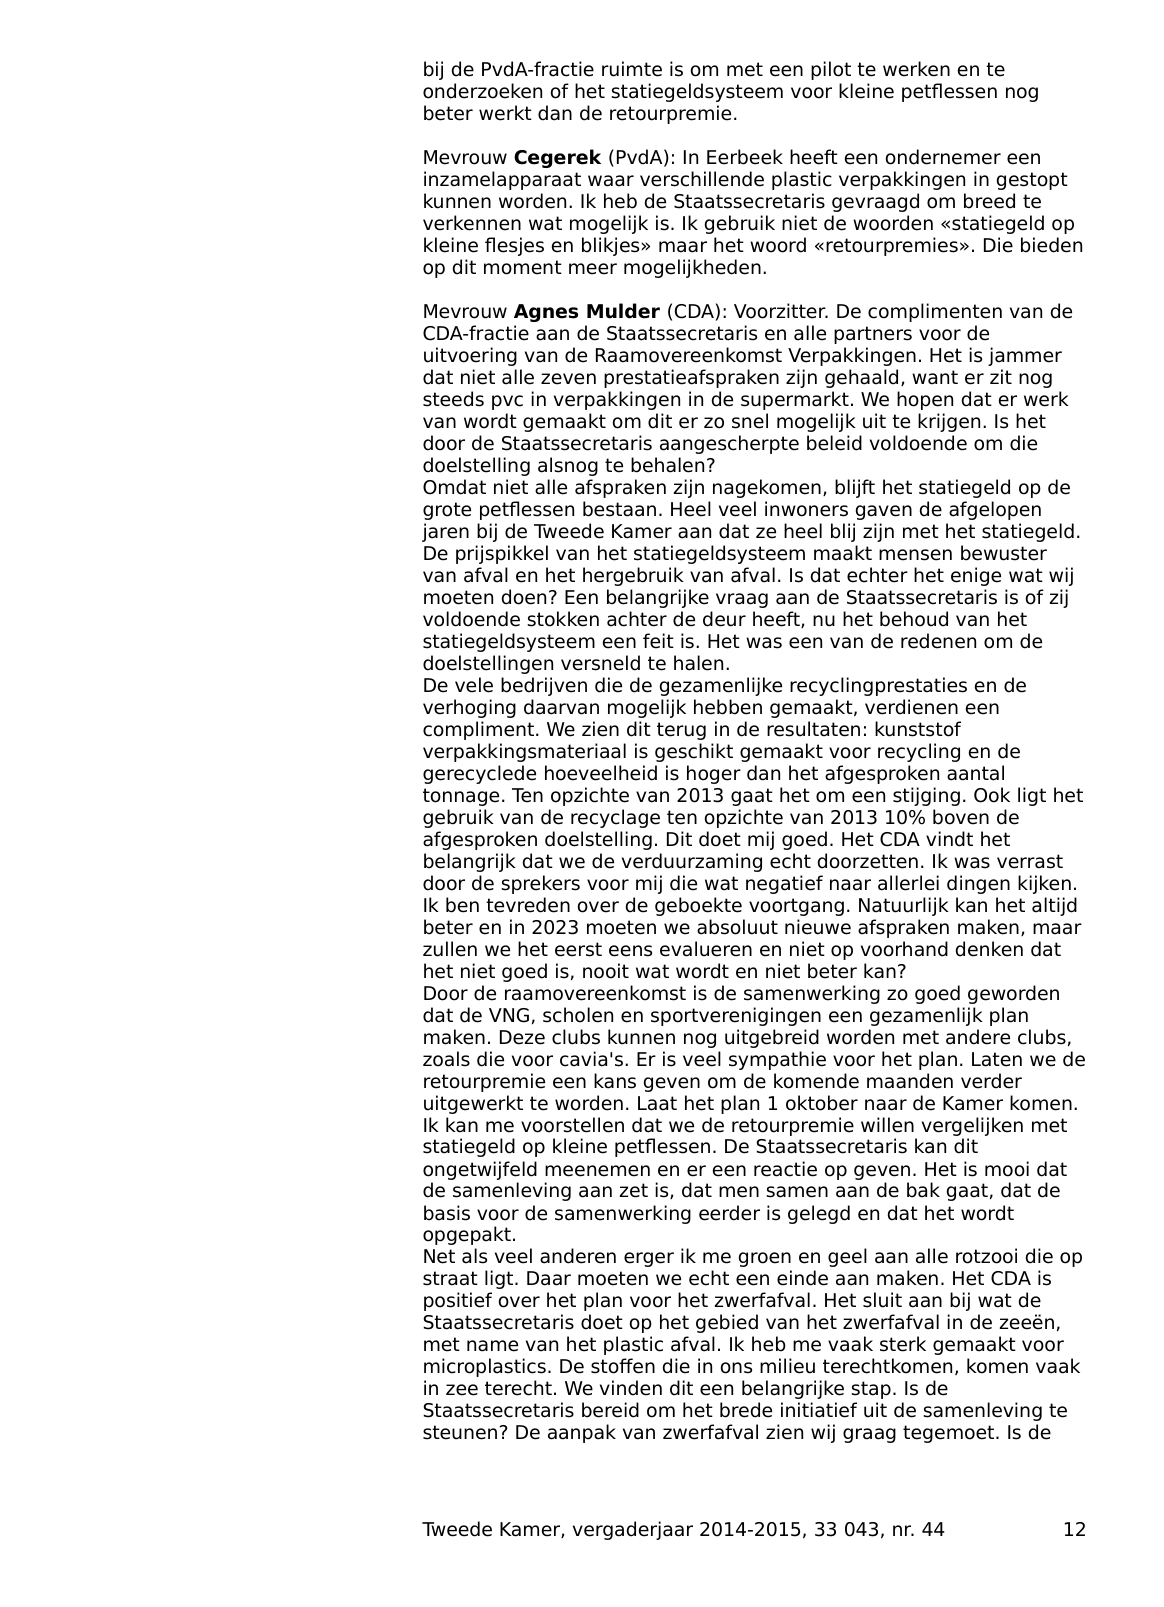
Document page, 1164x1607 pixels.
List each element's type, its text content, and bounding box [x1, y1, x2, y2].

text Net als veel anderen erger ik me groen en geel aan alle rotzooi die op straat ligt. Daar moeten we echt een einde aan maken. Het CDA is positief over het plan voor het zwerfafval. Het sluit aan bij wat de Staatssecretaris doet op het gebied van het zwerfafval in de zeeën, met name van het plastic afval. Ik heb me vaak sterk gemaakt voor microplastics. De stoffen die in ons milieu terechtkomen, komen vaak in zee terecht. We vinden dit een belangrijke stap. Is de Staatssecretaris bereid om het brede initiatief uit de samenleving te steunen? De aanpak van zwerfafval zien wij graag tegemoet. Is de [422, 1246, 1087, 1444]
text Omdat niet alle afspraken zijn nagekomen, blijft het statiegeld op de grote petflessen bestaan. Heel veel inwoners gaven de afgelopen jaren bij de Tweede Kamer aan dat ze heel blij zijn met het statiegeld. De prijspikkel van het statiegeldsysteem maakt mensen bewuster van afval en het hergebruik van afval. Is dat echter het enige wat wij moeten doen? Een belangrijke vraag aan de Staatssecretaris is of zij voldoende stokken achter de deur heeft, nu het behoud van het statiegeldsysteem een feit is. Het was een van de redenen om de doelstellingen versneld te halen. [422, 477, 1087, 675]
text bij de PvdA-fractie ruimte is om met een pilot te werken en te onderzoeken of het statiegeldsysteem voor kleine petflessen nog beter werkt dan de retourpremie. [422, 59, 1087, 125]
text Door de raamovereenkomst is de samenwerking zo goed geworden dat de VNG, scholen en sportverenigingen een gezamenlijk plan maken. Deze clubs kunnen nog uitgebreid worden met andere clubs, zoals die voor cavia's. Er is veel sympathie voor het plan. Laten we de retourpremie een kans geven om de komende maanden verder uitgewerkt te worden. Laat het plan 1 oktober naar de Kamer komen. Ik kan me voorstellen dat we de retourpremie willen vergelijken met statiegeld op kleine petflessen. De Staatssecretaris kan dit ongetwijfeld meenemen en er een reactie op geven. Het is mooi dat de samenleving aan zet is, dat men samen aan de bak gaat, dat de basis voor de samenwerking eerder is gelegd en dat het wordt opgepakt. [422, 983, 1087, 1246]
text Mevrouw Cegerek (PvdA): In Eerbeek heeft een ondernemer een inzamelapparaat waar verschillende plastic verpakkingen in gestopt kunnen worden. Ik heb de Staatssecretaris gevraagd om breed te verkennen wat mogelijk is. Ik gebruik niet de woorden «statiegeld op kleine flesjes en blikjes» maar het woord «retourpremies». Die bieden op dit moment meer mogelijkheden. [422, 147, 1087, 279]
text De vele bedrijven die de gezamenlijke recyclingprestaties en de verhoging daarvan mogelijk hebben gemaakt, verdienen een compliment. We zien dit terug in de resultaten: kunststof verpakkingsmateriaal is geschikt gemaakt voor recycling en de gerecyclede hoeveelheid is hoger dan het afgesproken aantal tonnage. Ten opzichte van 2013 gaat het om een stijging. Ook ligt het gebruik van de recyclage ten opzichte van 2013 10% boven de afgesproken doelstelling. Dit doet mij goed. Het CDA vindt het belangrijk dat we de verduurzaming echt doorzetten. Ik was verrast door de sprekers voor mij die wat negatief naar allerlei dingen kijken. Ik ben tevreden over de geboekte voortgang. Natuurlijk kan het altijd beter en in 2023 moeten we absoluut nieuwe afspraken maken, maar zullen we het eerst eens evalueren en niet op voorhand denken dat het niet goed is, nooit wat wordt en niet beter kan? [422, 675, 1087, 983]
text Mevrouw Agnes Mulder (CDA): Voorzitter. De complimenten van de CDA-fractie aan de Staatssecretaris en alle partners voor de uitvoering van de Raamovereenkomst Verpakkingen. Het is jammer dat niet alle zeven prestatieafspraken zijn gehaald, want er zit nog steeds pvc in verpakkingen in de supermarkt. We hopen dat er werk van wordt gemaakt om dit er zo snel mogelijk uit te krijgen. Is het door de Staatssecretaris aangescherpte beleid voldoende om die doelstelling alsnog te behalen? [422, 301, 1087, 477]
